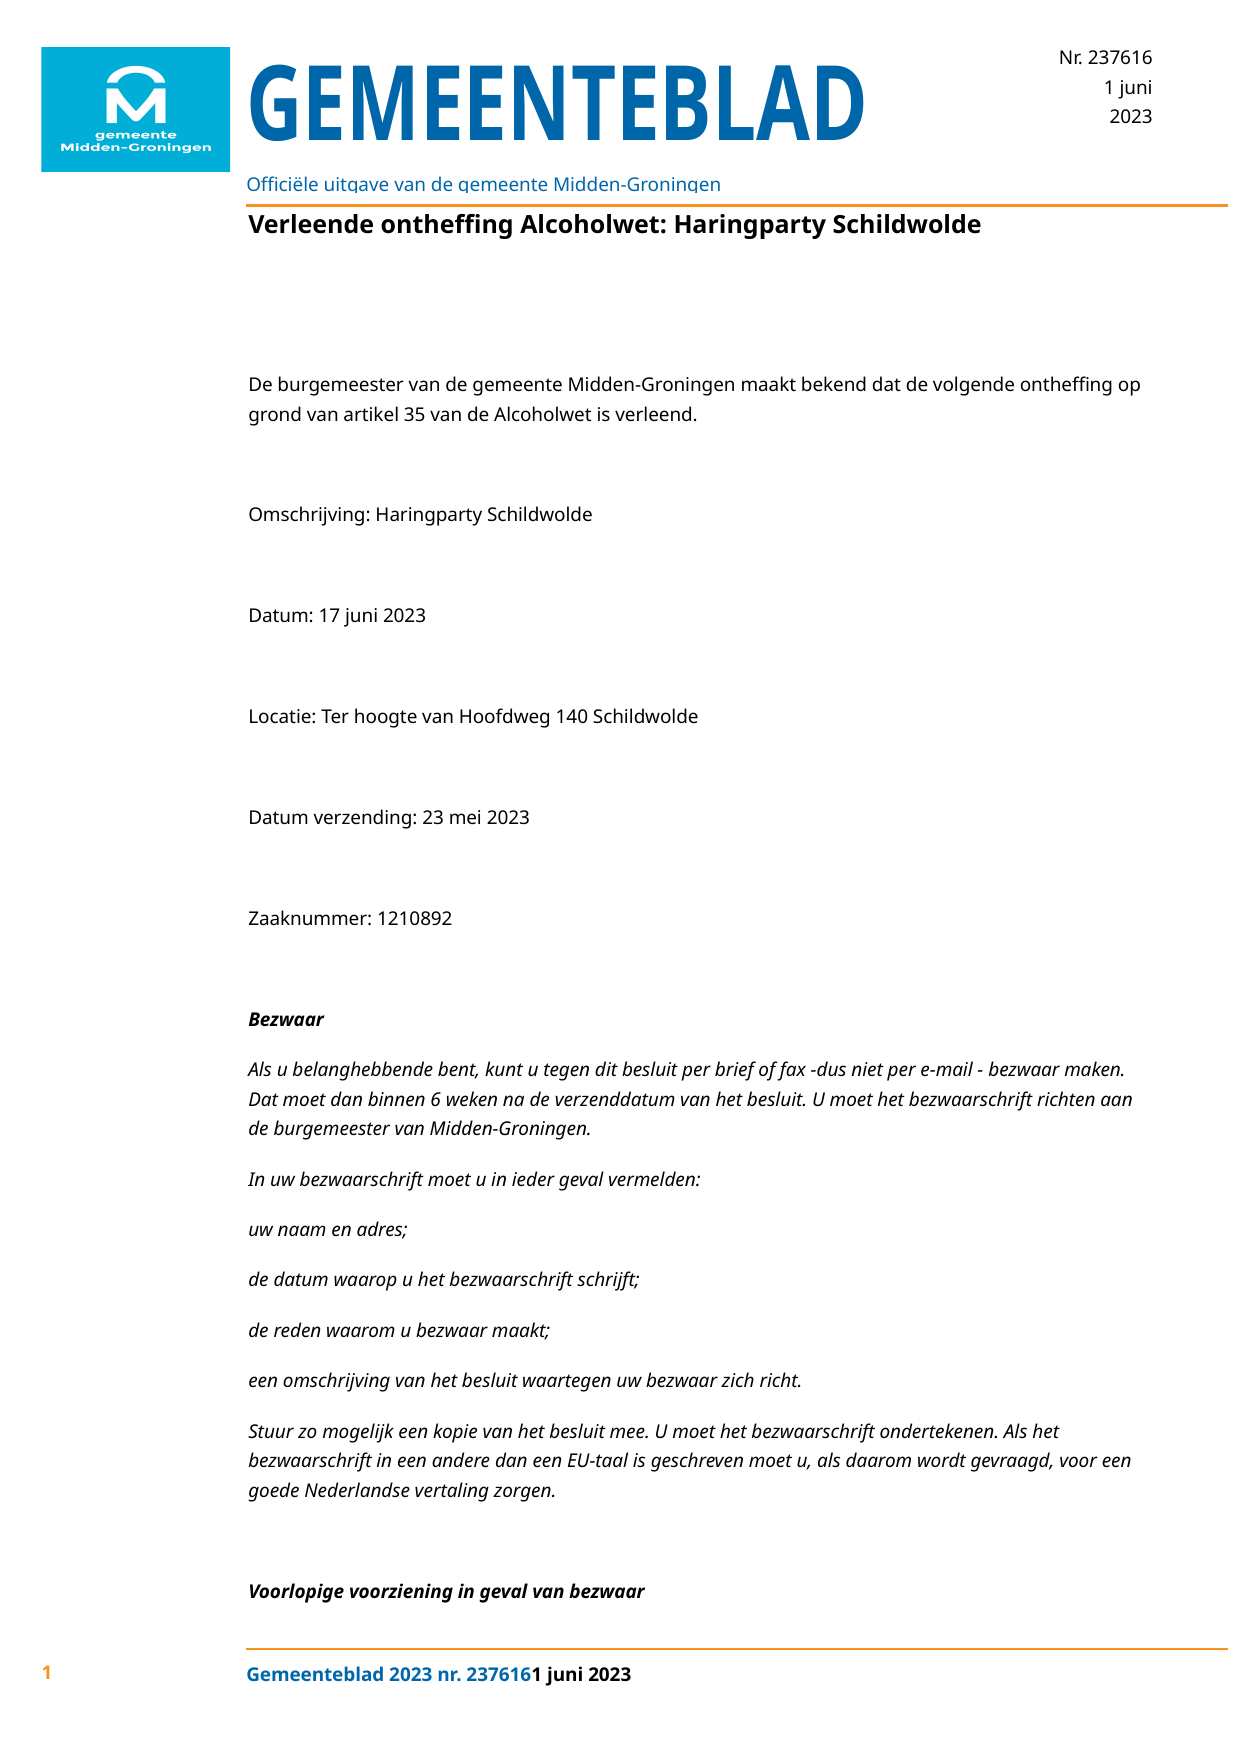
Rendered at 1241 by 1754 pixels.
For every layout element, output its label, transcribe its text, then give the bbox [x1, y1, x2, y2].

text de datum waarop u het bezwaarschrift schrijft; [248, 1267, 1152, 1292]
text uw naam en adres; [248, 1216, 1152, 1242]
picture [184, 146, 190, 153]
picture [107, 89, 165, 122]
text Datum verzending: 23 mei 2023 [248, 804, 1152, 830]
text de reden waarom u bezwaar maakt; [248, 1317, 1152, 1343]
text Omschrijving: Haringparty Schildwolde [248, 502, 1152, 527]
text Voorlopige voorziening in geval van bezwaar [248, 1578, 1152, 1603]
text Verleende ontheffing Alcoholwet: Haringparty Schildwolde [248, 207, 1152, 241]
text Zaaknummer: 1210892 [248, 905, 1152, 931]
text Stuur zo mogelijk een kopie van het besluit mee. U moet het bezwaarschrift ondertekenen. Als het bezwaarschrift in een andere dan een EU-taal is geschreven moet u, als daarom wordt gevraagd, voor een goede Nederlandse vertaling zorgen. [248, 1418, 1152, 1503]
picture [108, 66, 164, 82]
text In uw bezwaarschrift moet u in ieder geval vermelden: [248, 1166, 1152, 1191]
text Bezwaar [248, 1006, 1152, 1031]
text een omschrijving van het besluit waartegen uw bezwaar zich richt. [248, 1367, 1152, 1393]
text Datum: 17 juni 2023 [248, 602, 1152, 628]
text Locatie: Ter hoogte van Hoofdweg 140 Schildwolde [248, 703, 1152, 729]
text De burgemeester van de gemeente Midden-Groningen maakt bekend dat de volgende ontheffing op grond van artikel 35 van de Alcoholwet is verleend. [248, 371, 1152, 426]
text Als u belanghebbende bent, kunt u tegen dit besluit per brief of fax -dus niet per e-mail - bezwaar maken. Dat moet dan binnen 6 weken na de verzenddatum van het besluit. U moet het bezwaarschrift richten aan de burgemeester van Midden-Groningen. [248, 1056, 1152, 1141]
